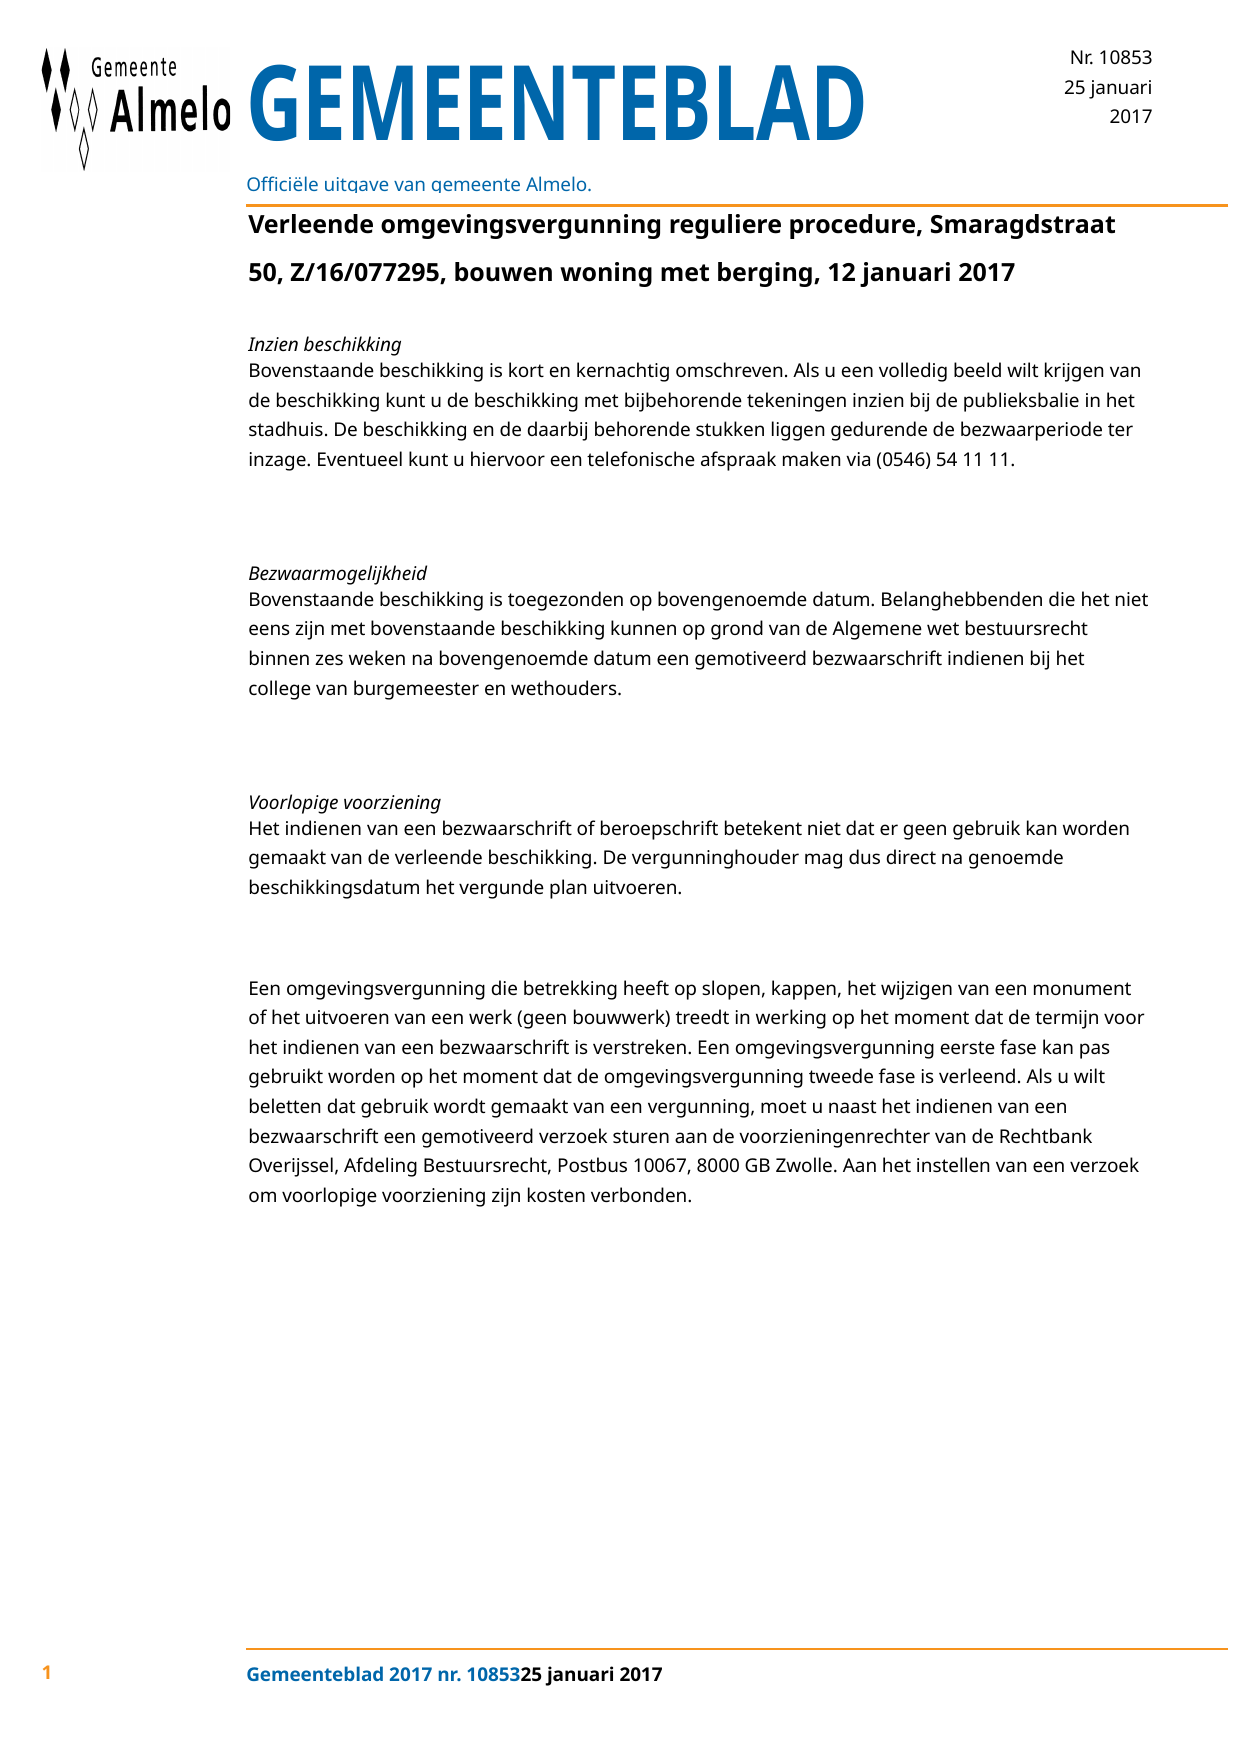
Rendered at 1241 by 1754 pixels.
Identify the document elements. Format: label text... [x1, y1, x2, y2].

text Bezwaarmogelijkheid [248, 560, 1152, 586]
picture [41, 47, 231, 172]
text Bovenstaande beschikking is kort en kernachtig omschreven. Als u een volledig beeld wilt krijgen van de beschikking kunt u de beschikking met bijbehorende tekeningen inzien bij de publieksbalie in het stadhuis. De beschikking en de daarbij behorende stukken liggen gedurende de bezwaarperiode ter inzage. Eventueel kunt u hiervoor een telefonische afspraak maken via (0546) 54 11 11. [248, 357, 1152, 472]
text Inzien beschikking [248, 331, 1152, 357]
text Verleende omgevingsvergunning reguliere procedure, Smaragdstraat 50, Z/16/077295, bouwen woning met berging, 12 januari 2017 [248, 207, 1152, 288]
text Voorlopige voorziening [248, 789, 1152, 815]
text Het indienen van een bezwaarschrift of beroepschrift betekent niet dat er geen gebruik kan worden gemaakt van de verleende beschikking. De vergunninghouder mag dus direct na genoemde beschikkingsdatum het vergunde plan uitvoeren. [248, 815, 1152, 900]
text Een omgevingsvergunning die betrekking heeft op slopen, kappen, het wijzigen van een monument of het uitvoeren van een werk (geen bouwwerk) treedt in werking op het moment dat de termijn voor het indienen van een bezwaarschrift is verstreken. Een omgevingsvergunning eerste fase kan pas gebruikt worden op het moment dat de omgevingsvergunning tweede fase is verleend. Als u wilt beletten dat gebruik wordt gemaakt van een vergunning, moet u naast het indienen van een bezwaarschrift een gemotiveerd verzoek sturen aan de voorzieningenrechter van de Rechtbank Overijssel, Afdeling Bestuursrecht, Postbus 10067, 8000 GB Zwolle. Aan het instellen van een verzoek om voorlopige voorziening zijn kosten verbonden. [248, 975, 1152, 1208]
text Bovenstaande beschikking is toegezonden op bovengenoemde datum. Belanghebbenden die het niet eens zijn met bovenstaande beschikking kunnen op grond van de Algemene wet bestuursrecht binnen zes weken na bovengenoemde datum een gemotiveerd bezwaarschrift indienen bij het college van burgemeester en wethouders. [248, 586, 1152, 701]
